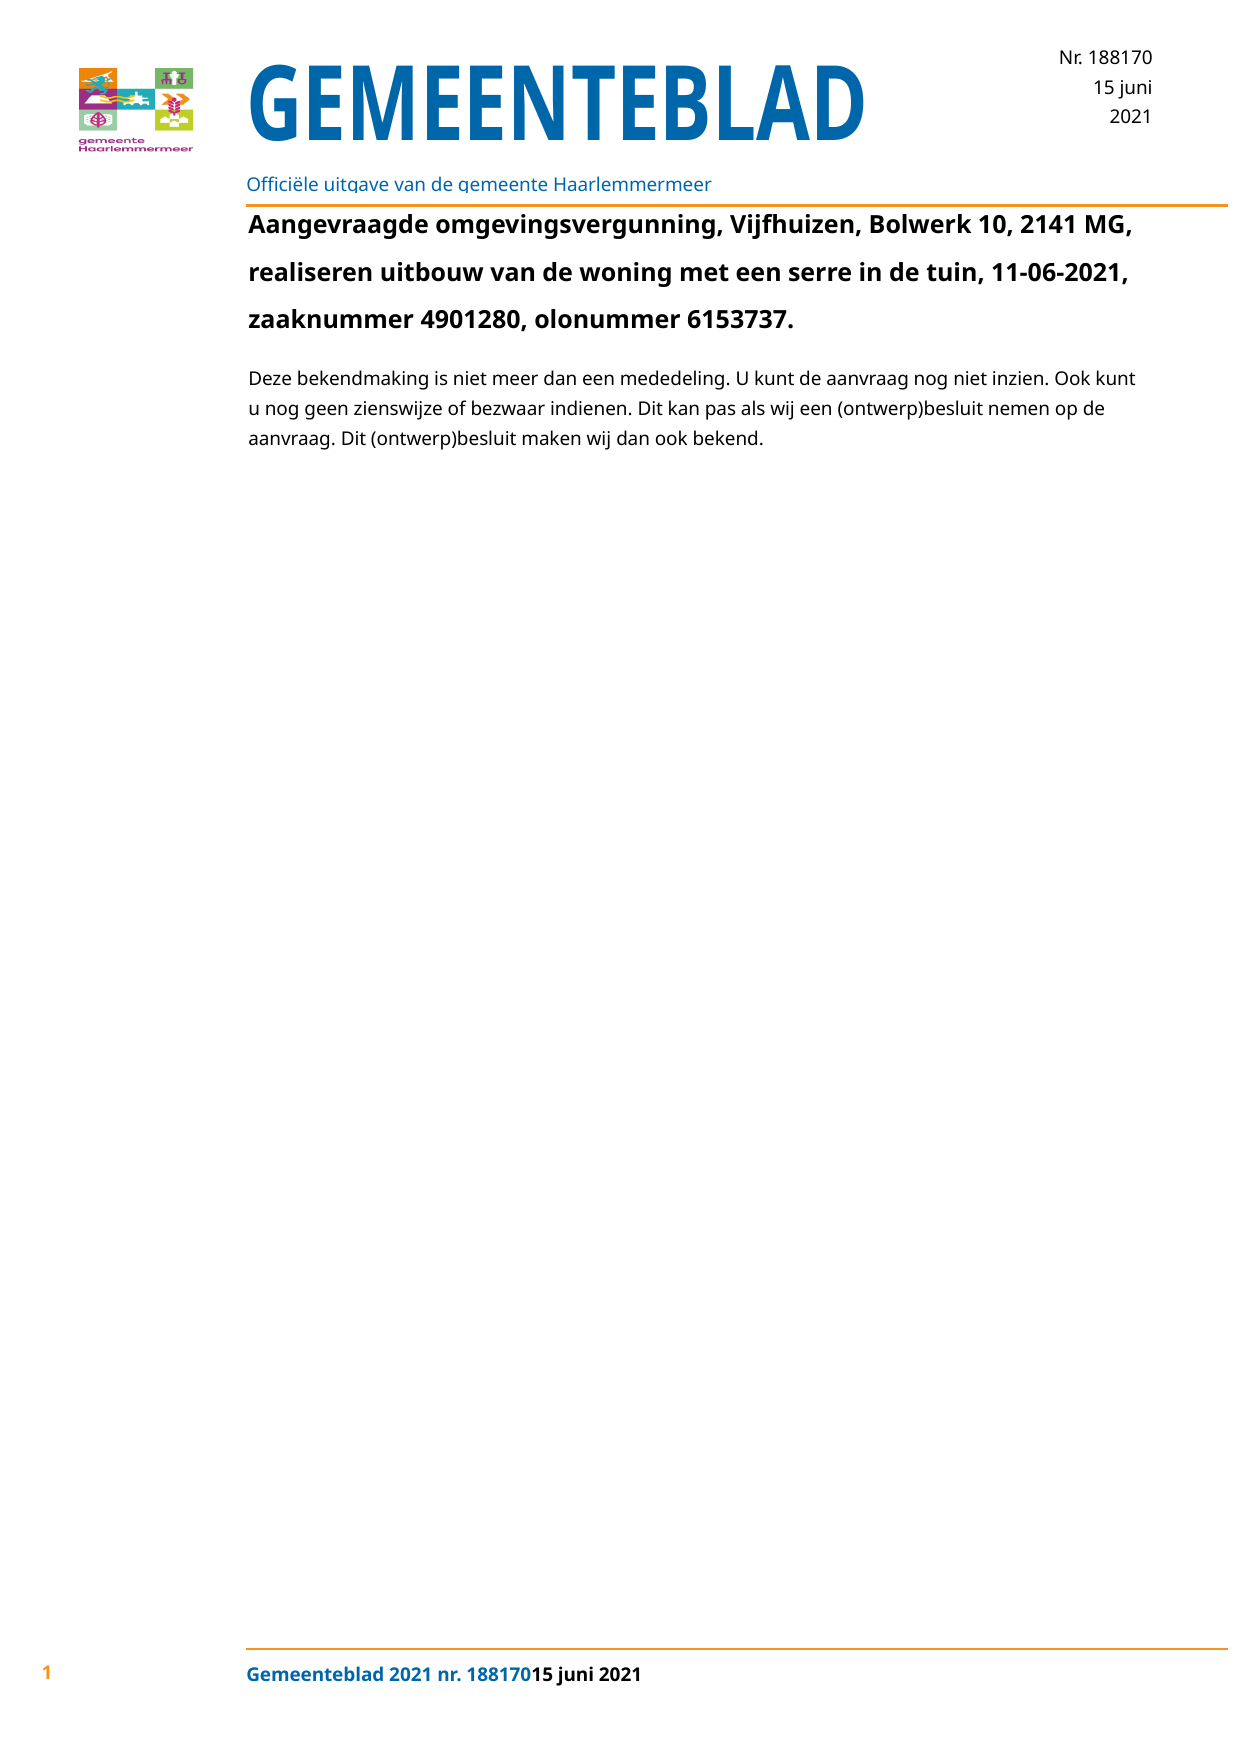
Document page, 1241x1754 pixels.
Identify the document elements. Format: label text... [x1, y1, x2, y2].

text Aangevraagde omgevingsvergunning, Vijfhuizen, Bolwerk 10, 2141 MG, realiseren uitbouw van de woning met een serre in de tuin, 11-06-2021, zaaknummer 4901280, olonummer 6153737. [248, 207, 1152, 336]
picture [41, 47, 231, 172]
text Deze bekendmaking is niet meer dan een mededeling. U kunt de aanvraag nog niet inzien. Ook kunt u nog geen zienswijze of bezwaar indienen. Dit kan pas als wij een (ontwerp)besluit nemen op de aanvraag. Dit (ontwerp)besluit maken wij dan ook bekend. [248, 366, 1152, 450]
